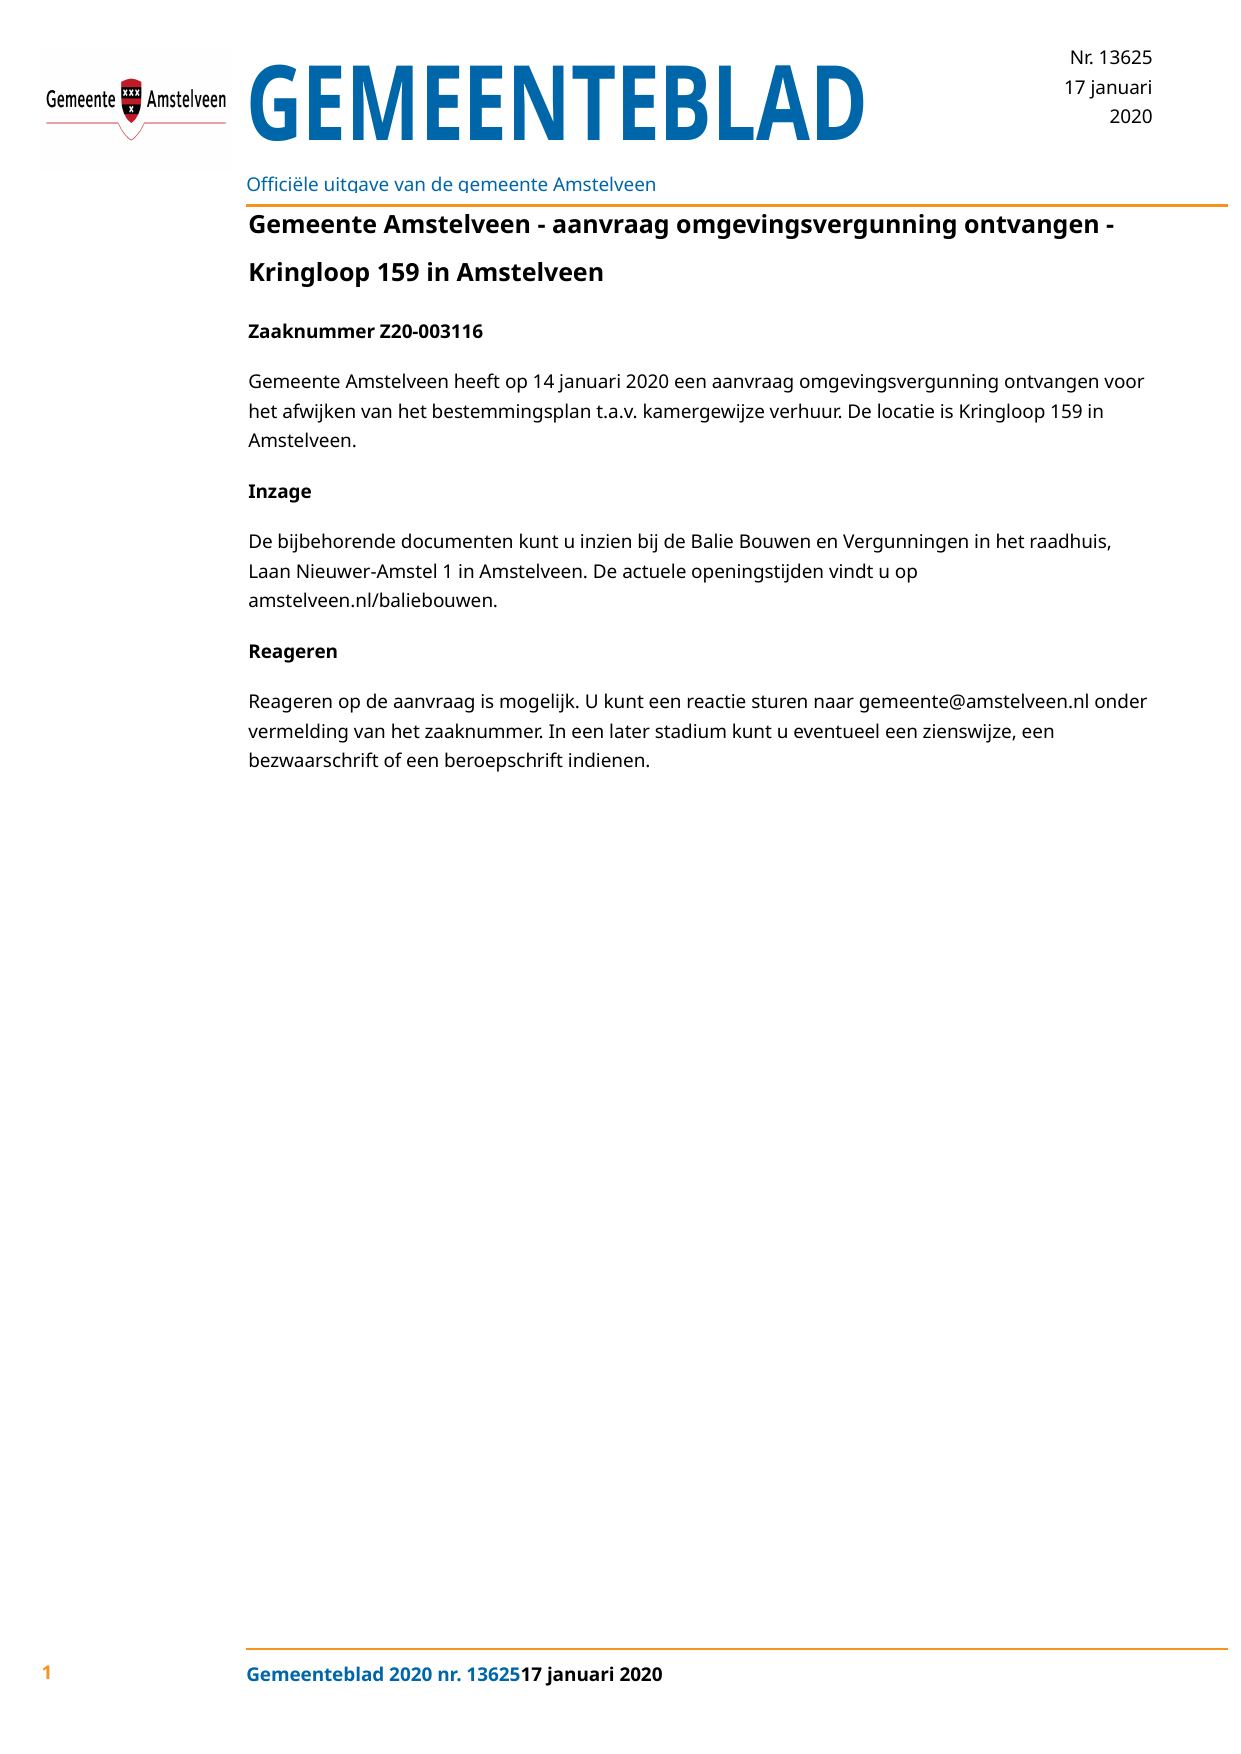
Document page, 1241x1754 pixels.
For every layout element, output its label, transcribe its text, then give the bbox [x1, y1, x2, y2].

picture [41, 47, 231, 172]
text Reageren [248, 638, 1152, 664]
text Gemeente Amstelveen - aanvraag omgevingsvergunning ontvangen - Kringloop 159 in Amstelveen [248, 207, 1152, 288]
text Inzage [248, 478, 1152, 504]
text Gemeente Amstelveen heeft op 14 januari 2020 een aanvraag omgevingsvergunning ontvangen voor het afwijken van het bestemmingsplan t.a.v. kamergewijze verhuur. De locatie is Kringloop 159 in Amstelveen. [248, 368, 1152, 453]
text De bijbehorende documenten kunt u inzien bij de Balie Bouwen en Vergunningen in het raadhuis, Laan Nieuwer-Amstel 1 in Amstelveen. De actuele openingstijden vindt u op amstelveen.nl/baliebouwen. [248, 528, 1152, 613]
text Reageren op de aanvraag is mogelijk. U kunt een reactie sturen naar gemeente@amstelveen.nl onder vermelding van het zaaknummer. In een later stadium kunt u eventueel een zienswijze, een bezwaarschrift of een beroepschrift indienen. [248, 688, 1152, 773]
text Zaaknummer Z20-003116 [248, 318, 1152, 344]
